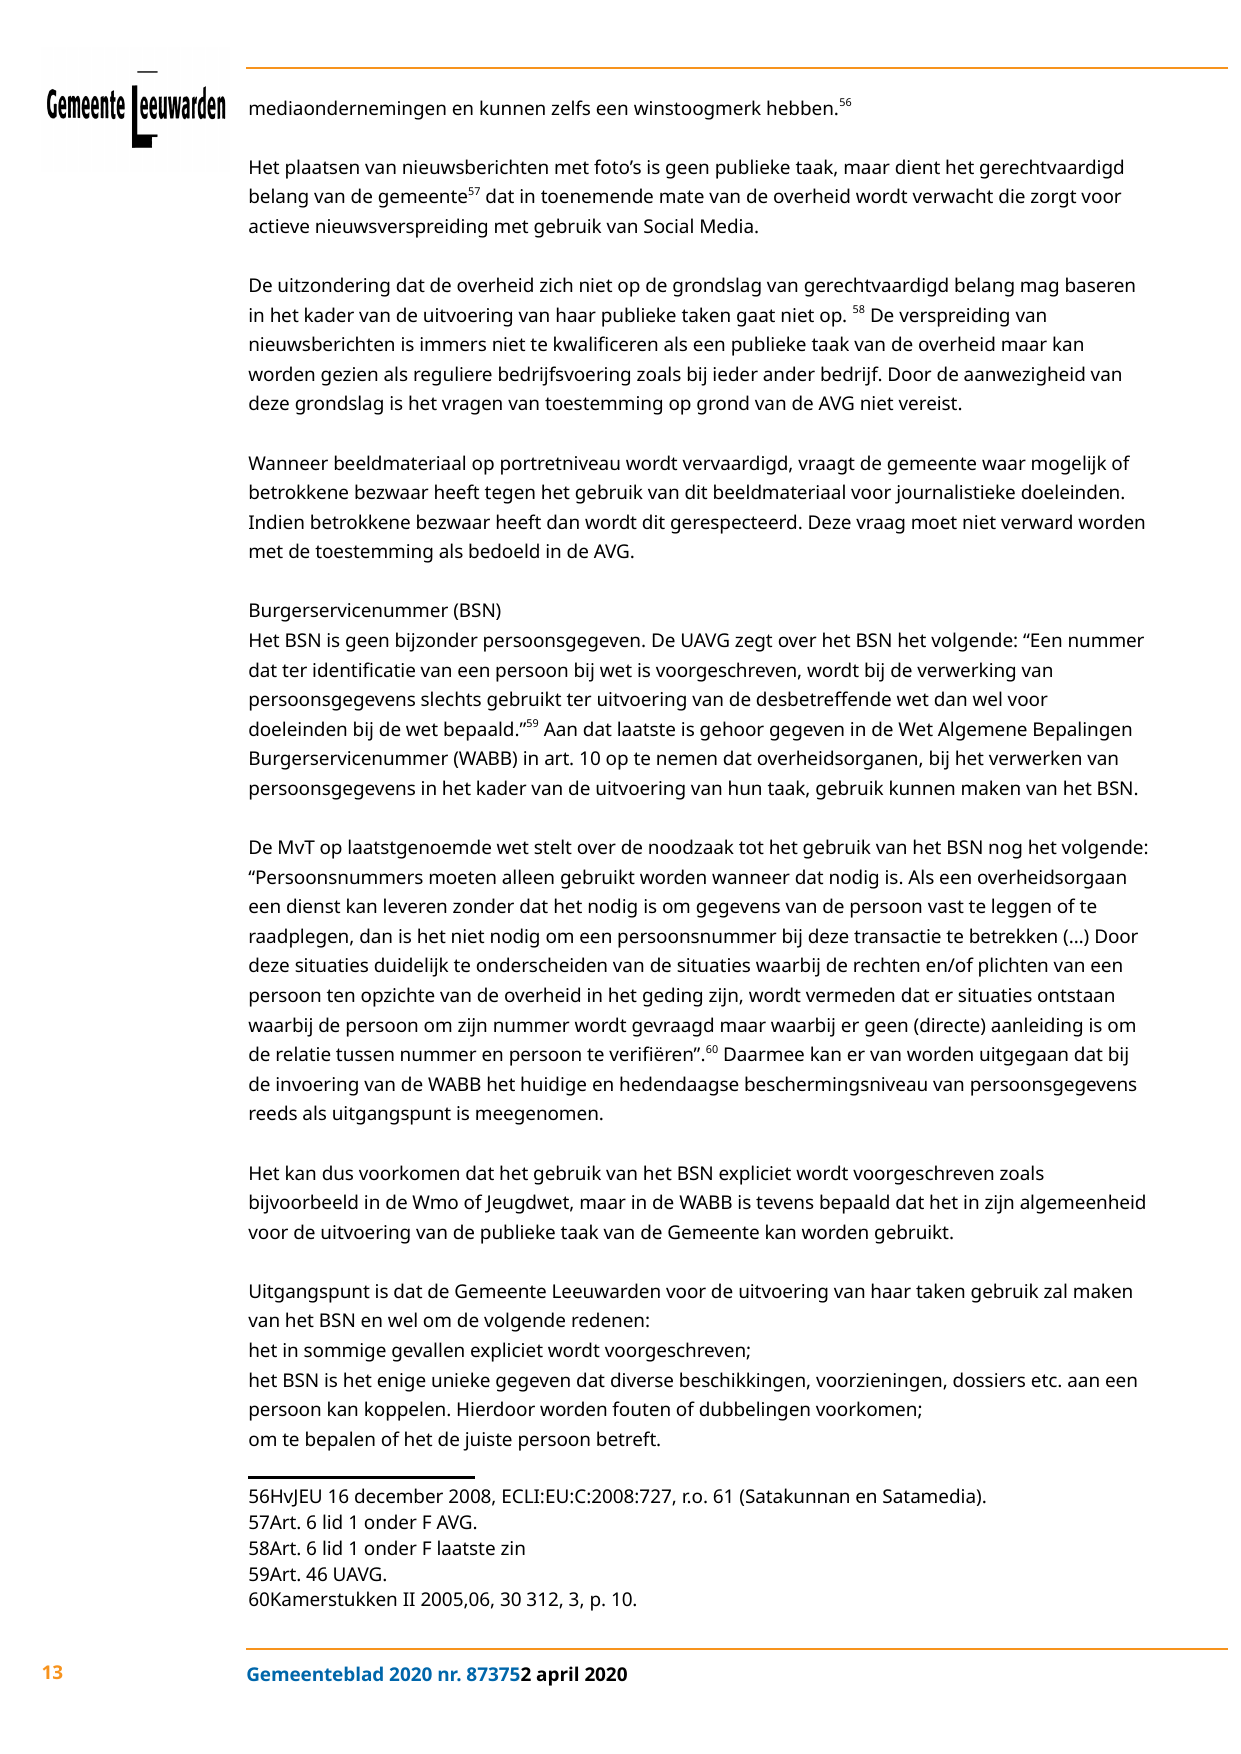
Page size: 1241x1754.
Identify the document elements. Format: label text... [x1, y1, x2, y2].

text Het BSN is geen bijzonder persoonsgegeven. De UAVG zegt over het BSN het volgende: “Een nummer dat ter identificatie van een persoon bij wet is voorgeschreven, wordt bij de verwerking van persoonsgegevens slechts gebruikt ter uitvoering van de desbetreffende wet dan wel voor doeleinden bij de wet bepaald.” Aan dat laatste is gehoor gegeven in de Wet Algemene Bepalingen Burgerservicenummer (WABB) in art. 10 op te nemen dat overheidsorganen, bij het verwerken van persoonsgegevens in het kader van de uitvoering van hun taak, gebruik kunnen maken van het BSN. [248, 627, 1152, 801]
text Art. 46 UAVG. [248, 1561, 1152, 1586]
text Kamerstukken II 2005,06, 30 312, 3, p. 10. [248, 1586, 1152, 1612]
text Het kan dus voorkomen dat het gebruik van het BSN expliciet wordt voorgeschreven zoals bijvoorbeeld in de Wmo of Jeugdwet, maar in de WABB is tevens bepaald dat het in zijn algemeenheid voor de uitvoering van de publieke taak van de Gemeente kan worden gebruikt. [248, 1160, 1152, 1245]
text De MvT op laatstgenoemde wet stelt over de noodzaak tot het gebruik van het BSN nog het volgende: “Persoonsnummers moeten alleen gebruikt worden wanneer dat nodig is. Als een overheidsorgaan een dienst kan leveren zonder dat het nodig is om gegevens van de persoon vast te leggen of te raadplegen, dan is het niet nodig om een persoonsnummer bij deze transactie te betrekken (…) Door deze situaties duidelijk te onderscheiden van de situaties waarbij de rechten en/of plichten van een persoon ten opzichte van de overheid in het geding zijn, wordt vermeden dat er situaties ontstaan waarbij de persoon om zijn nummer wordt gevraagd maar waarbij er geen (directe) aanleiding is om de relatie tussen nummer en persoon te verifiëren”. Daarmee kan er van worden uitgegaan dat bij de invoering van de WABB het huidige en hedendaagse beschermingsniveau van persoonsgegevens reeds als uitgangspunt is meegenomen. [248, 834, 1152, 1126]
text Het plaatsen van nieuwsberichten met foto’s is geen publieke taak, maar dient het gerechtvaardigd belang van de gemeente dat in toenemende mate van de overheid wordt verwacht die zorgt voor actieve nieuwsverspreiding met gebruik van Social Media. [248, 154, 1152, 239]
text De uitzondering dat de overheid zich niet op de grondslag van gerechtvaardigd belang mag baseren in het kader van de uitvoering van haar publieke taken gaat niet op. De verspreiding van nieuwsberichten is immers niet te kwalificeren als een publieke taak van de overheid maar kan worden gezien als reguliere bedrijfsvoering zoals bij ieder ander bedrijf. Door de aanwezigheid van deze grondslag is het vragen van toestemming op grond van de AVG niet vereist. [248, 272, 1152, 416]
text Uitgangspunt is dat de Gemeente Leeuwarden voor de uitvoering van haar taken gebruik zal maken van het BSN en wel om de volgende redenen: [248, 1278, 1152, 1333]
picture [41, 47, 231, 172]
text Art. 6 lid 1 onder F AVG. [248, 1509, 1152, 1535]
text Art. 6 lid 1 onder F laatste zin [248, 1535, 1152, 1561]
text het BSN is het enige unieke gegeven dat diverse beschikkingen, voorzieningen, dossiers etc. aan een persoon kan koppelen. Hierdoor worden fouten of dubbelingen voorkomen; [248, 1367, 1152, 1422]
text om te bepalen of het de juiste persoon betreft. [248, 1426, 1152, 1452]
text het in sommige gevallen expliciet wordt voorgeschreven; [248, 1337, 1152, 1363]
text mediaondernemingen en kunnen zelfs een winstoogmerk hebben. [248, 95, 1152, 121]
text Burgerservicenummer (BSN) [248, 598, 1152, 623]
text HvJEU 16 december 2008, ECLI:EU:C:2008:727, r.o. 61 (Satakunnan en Satamedia). [248, 1483, 1152, 1509]
text Wanneer beeldmateriaal op portretniveau wordt vervaardigd, vraagt de gemeente waar mogelijk of betrokkene bezwaar heeft tegen het gebruik van dit beeldmateriaal voor journalistieke doeleinden. Indien betrokkene bezwaar heeft dan wordt dit gerespecteerd. Deze vraag moet niet verward worden met de toestemming als bedoeld in de AVG. [248, 450, 1152, 564]
